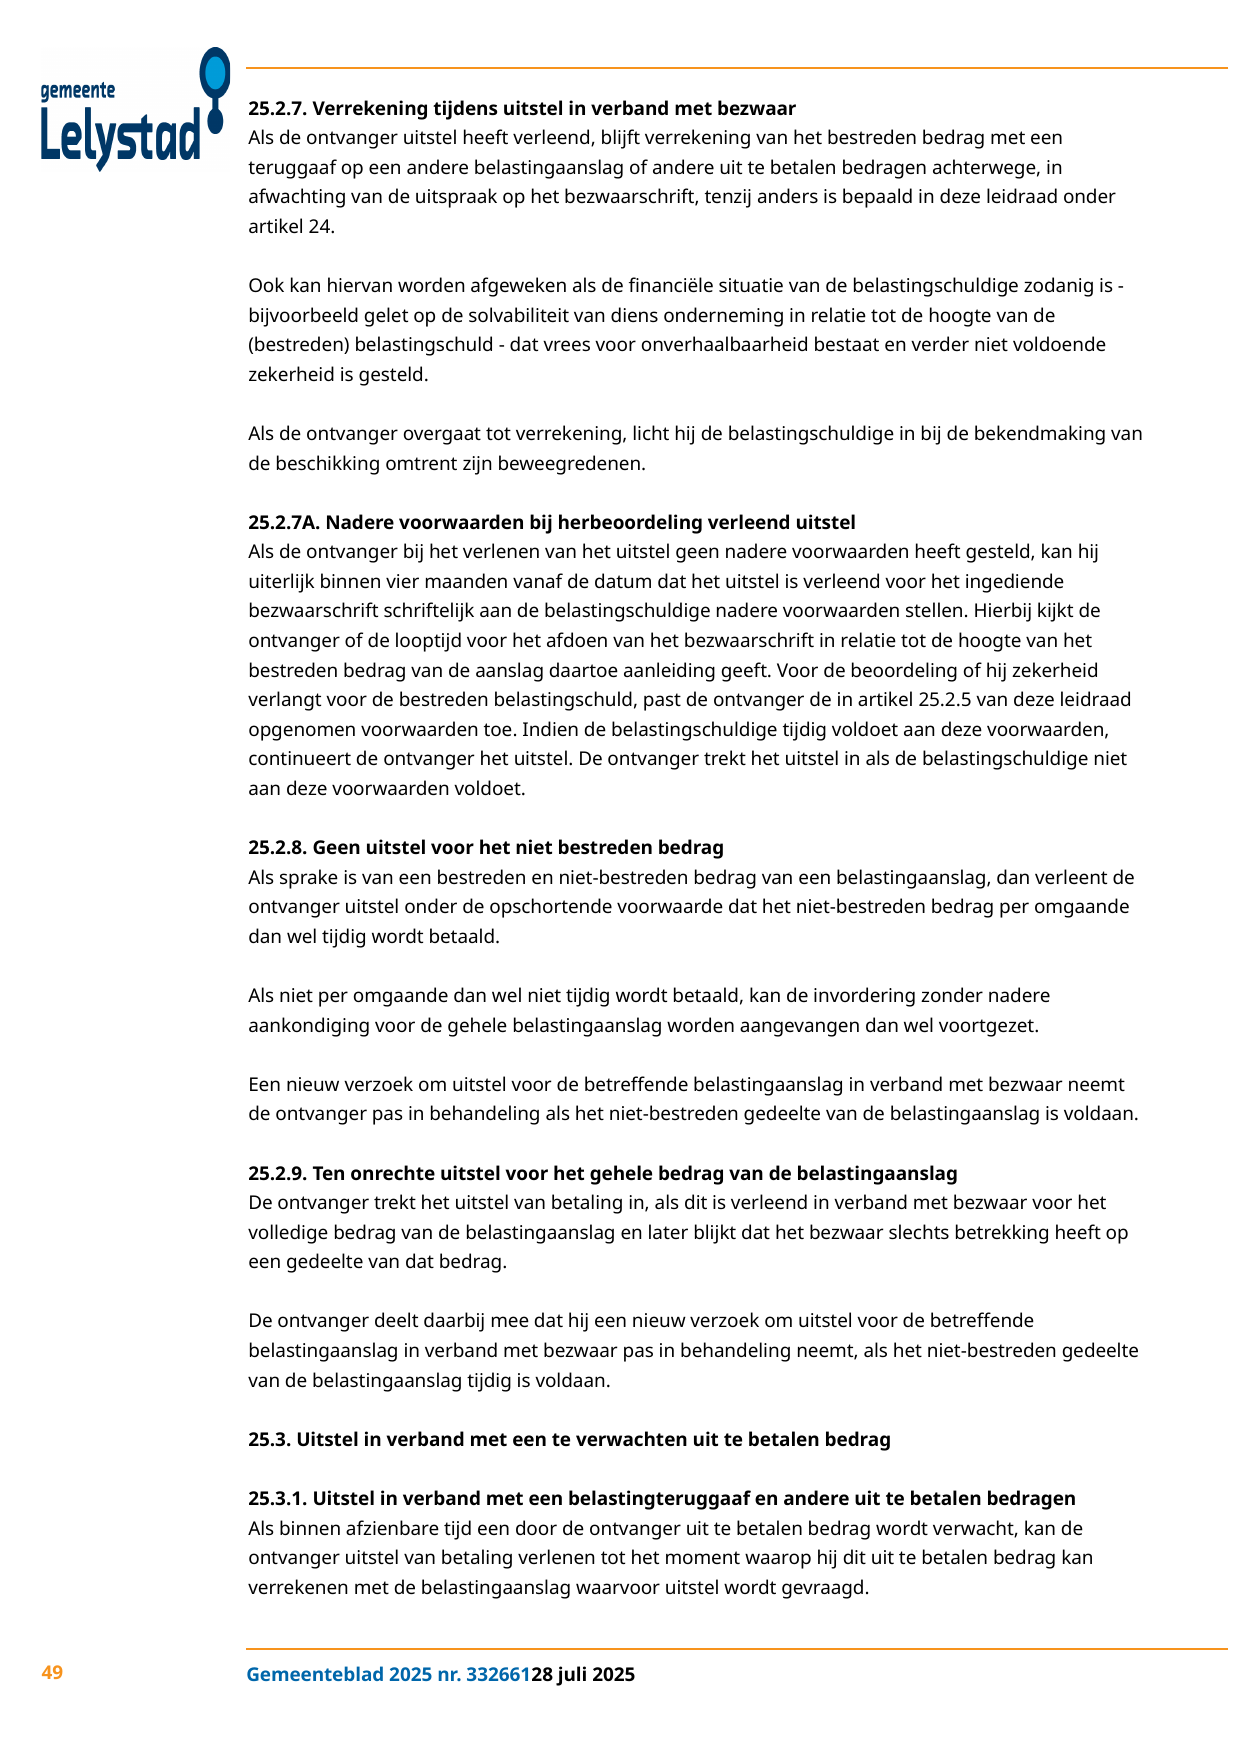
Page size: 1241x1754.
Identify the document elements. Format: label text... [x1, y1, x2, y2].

text 25.2.8. Geen uitstel voor het niet bestreden bedrag [248, 834, 1152, 860]
text Een nieuw verzoek om uitstel voor de betreffende belastingaanslag in verband met bezwaar neemt de ontvanger pas in behandeling als het niet-bestreden gedeelte van de belastingaanslag is voldaan. [248, 1071, 1152, 1126]
text 25.3. Uitstel in verband met een te verwachten uit te betalen bedrag [248, 1426, 1152, 1452]
text 25.2.9. Ten onrechte uitstel voor het gehele bedrag van de belastingaanslag [248, 1160, 1152, 1186]
text Als binnen afzienbare tijd een door de ontvanger uit te betalen bedrag wordt verwacht, kan de ontvanger uitstel van betaling verlenen tot het moment waarop hij dit uit te betalen bedrag kan verrekenen met de belastingaanslag waarvoor uitstel wordt gevraagd. [248, 1515, 1152, 1600]
text De ontvanger trekt het uitstel van betaling in, als dit is verleend in verband met bezwaar voor het volledige bedrag van de belastingaanslag en later blijkt dat het bezwaar slechts betrekking heeft op een gedeelte van dat bedrag. [248, 1189, 1152, 1274]
text 25.2.7A. Nadere voorwaarden bij herbeoordeling verleend uitstel [248, 509, 1152, 535]
text Als sprake is van een bestreden en niet-bestreden bedrag van een belastingaanslag, dan verleent de ontvanger uitstel onder de opschortende voorwaarde dat het niet-bestreden bedrag per omgaande dan wel tijdig wordt betaald. [248, 864, 1152, 949]
text 25.3.1. Uitstel in verband met een belastingteruggaaf en andere uit te betalen bedragen [248, 1485, 1152, 1511]
text 25.2.7. Verrekening tijdens uitstel in verband met bezwaar [248, 95, 1152, 121]
text De ontvanger deelt daarbij mee dat hij een nieuw verzoek om uitstel voor de betreffende belastingaanslag in verband met bezwaar pas in behandeling neemt, als het niet-bestreden gedeelte van de belastingaanslag tijdig is voldaan. [248, 1308, 1152, 1393]
picture [41, 47, 231, 172]
text Als de ontvanger uitstel heeft verleend, blijft verrekening van het bestreden bedrag met een teruggaaf op een andere belastingaanslag of andere uit te betalen bedragen achterwege, in afwachting van de uitspraak op het bezwaarschrift, tenzij anders is bepaald in deze leidraad onder artikel 24. [248, 124, 1152, 239]
text Als de ontvanger overgaat tot verrekening, licht hij de belastingschuldige in bij de bekendmaking van de beschikking omtrent zijn beweegredenen. [248, 420, 1152, 476]
text Ook kan hiervan worden afgeweken als de financiële situatie van de belastingschuldige zodanig is - bijvoorbeeld gelet op de solvabiliteit van diens onderneming in relatie tot de hoogte van de (bestreden) belastingschuld - dat vrees voor onverhaalbaarheid bestaat en verder niet voldoende zekerheid is gesteld. [248, 272, 1152, 387]
text Als de ontvanger bij het verlenen van het uitstel geen nadere voorwaarden heeft gesteld, kan hij uiterlijk binnen vier maanden vanaf de datum dat het uitstel is verleend voor het ingediende bezwaarschrift schriftelijk aan de belastingschuldige nadere voorwaarden stellen. Hierbij kijkt de ontvanger of de looptijd voor het afdoen van het bezwaarschrift in relatie tot de hoogte van het bestreden bedrag van de aanslag daartoe aanleiding geeft. Voor de beoordeling of hij zekerheid verlangt voor de bestreden belastingschuld, past de ontvanger de in artikel 25.2.5 van deze leidraad opgenomen voorwaarden toe. Indien de belastingschuldige tijdig voldoet aan deze voorwaarden, continueert de ontvanger het uitstel. De ontvanger trekt het uitstel in als de belastingschuldige niet aan deze voorwaarden voldoet. [248, 538, 1152, 801]
text Als niet per omgaande dan wel niet tijdig wordt betaald, kan de invordering zonder nadere aankondiging voor de gehele belastingaanslag worden aangevangen dan wel voortgezet. [248, 982, 1152, 1038]
